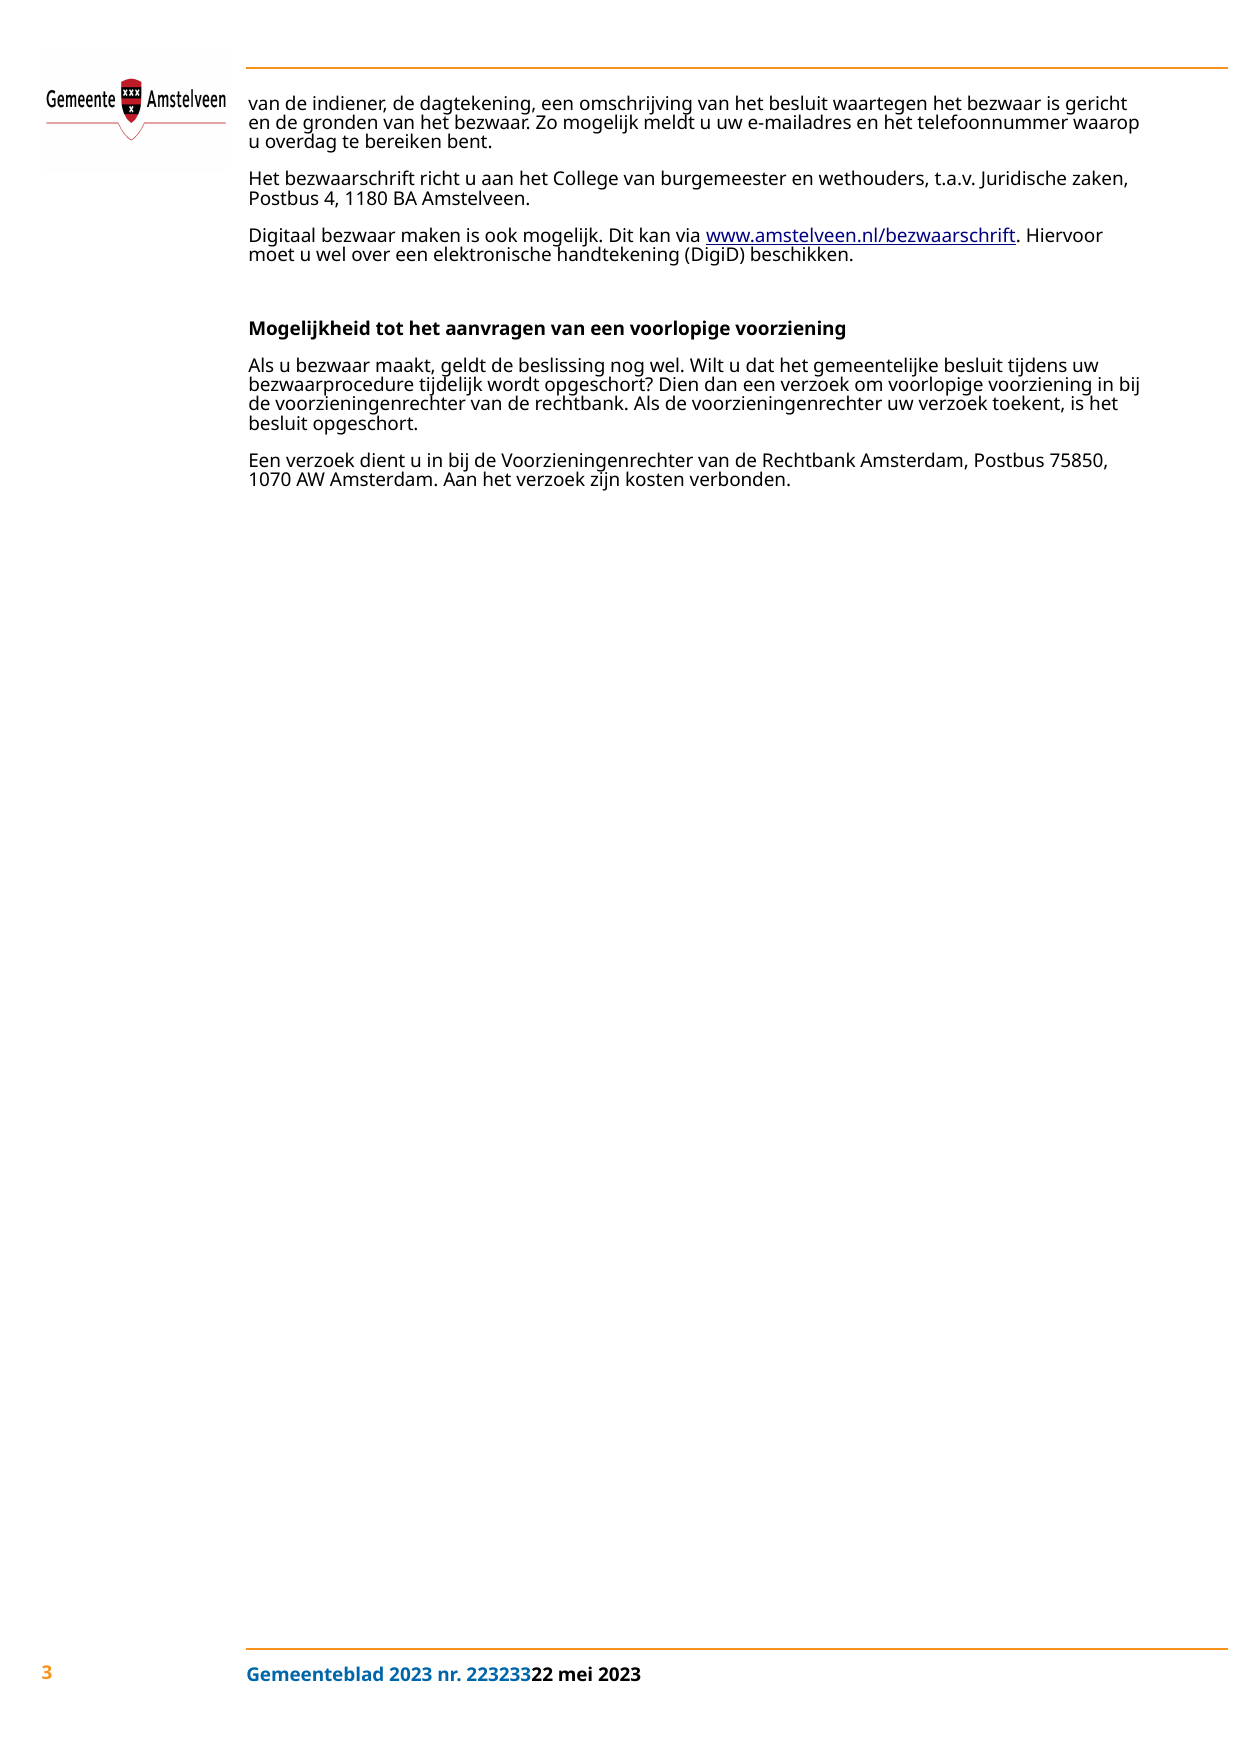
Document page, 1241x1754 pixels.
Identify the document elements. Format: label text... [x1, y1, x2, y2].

text van de indiener, de dagtekening, een omschrijving van het besluit waartegen het bezwaar is gericht en de gronden van het bezwaar. Zo mogelijk meldt u uw e-mailadres en het telefoonnummer waarop u overdag te bereiken bent. [248, 95, 1152, 153]
text Het bezwaarschrift richt u aan het College van burgemeester en wethouders, t.a.v. Juridische zaken, Postbus 4, 1180 BA Amstelveen. [248, 170, 1152, 209]
picture [41, 47, 231, 172]
text Digitaal bezwaar maken is ook mogelijk. Dit kan via www.amstelveen.nl/bezwaarschrift. Hiervoor moet u wel over een elektronische handtekening (DigiD) beschikken. [248, 227, 1152, 265]
text Als u bezwaar maakt, geldt de beslissing nog wel. Wilt u dat het gemeentelijke besluit tijdens uw bezwaarprocedure tijdelijk wordt opgeschort? Dien dan een verzoek om voorlopige voorziening in bij de voorzieningenrechter van de rechtbank. Als de voorzieningenrechter uw verzoek toekent, is het besluit opgeschort. [248, 357, 1152, 434]
text Mogelijkheid tot het aanvragen van een voorlopige voorziening [248, 320, 1152, 339]
text Een verzoek dient u in bij de Voorzieningenrechter van de Rechtbank Amsterdam, Postbus 75850, 1070 AW Amsterdam. Aan het verzoek zijn kosten verbonden. [248, 452, 1152, 490]
